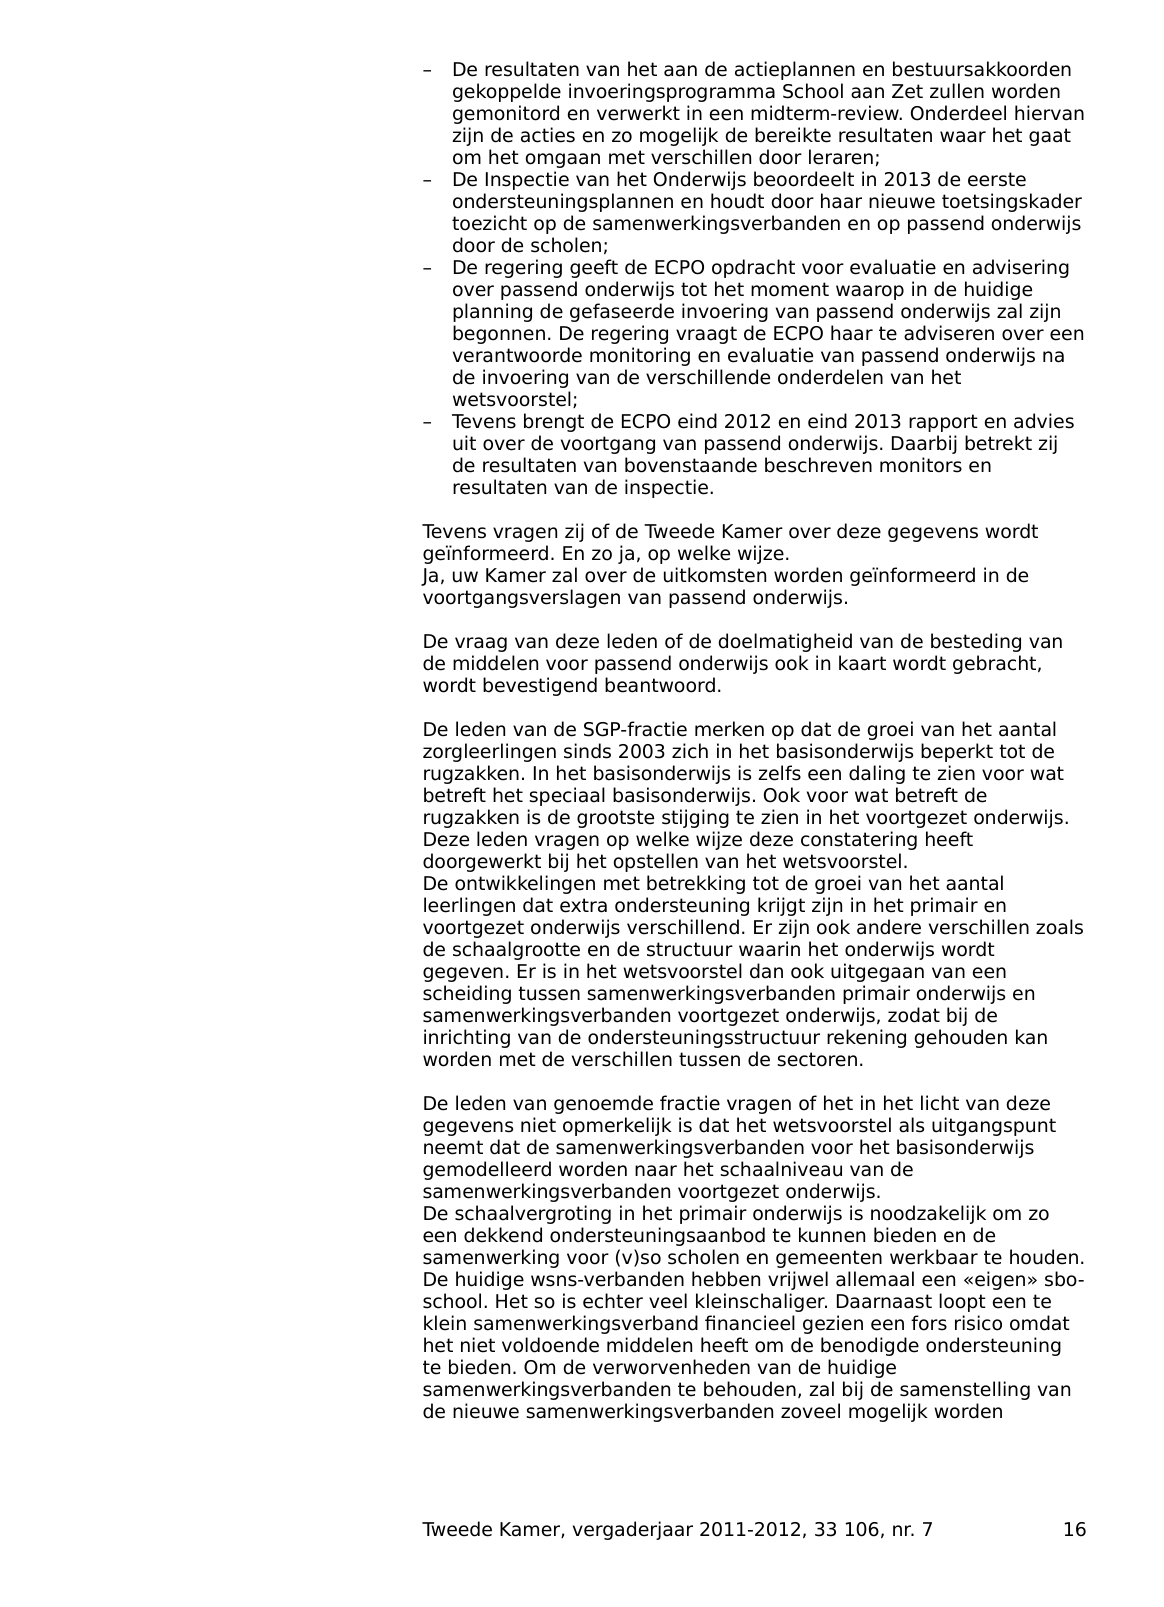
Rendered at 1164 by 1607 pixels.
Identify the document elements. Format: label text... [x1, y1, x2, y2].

text Ja, uw Kamer zal over de uitkomsten worden geïnformeerd in de voortgangsverslagen van passend onderwijs. [422, 565, 1087, 609]
text – De Inspectie van het Onderwijs beoordeelt in 2013 de eerste ondersteuningsplannen en houdt door haar nieuwe toetsingskader toezicht op de samenwerkingsverbanden en op passend onderwijs door de scholen; [422, 169, 1087, 257]
text Tevens vragen zij of de Tweede Kamer over deze gegevens wordt geïnformeerd. En zo ja, op welke wijze. [422, 521, 1087, 565]
text De schaalvergroting in het primair onderwijs is noodzakelijk om zo een dekkend ondersteuningsaanbod te kunnen bieden en de samenwerking voor (v)so scholen en gemeenten werkbaar te houden. De huidige wsns-verbanden hebben vrijwel allemaal een «eigen» sbo-school. Het so is echter veel kleinschaliger. Daarnaast loopt een te klein samenwerkingsverband financieel gezien een fors risico omdat het niet voldoende middelen heeft om de benodigde ondersteuning te bieden. Om de verworvenheden van de huidige samenwerkingsverbanden te behouden, zal bij de samenstelling van de nieuwe samenwerkingsverbanden zoveel mogelijk worden [422, 1203, 1087, 1423]
text De vraag van deze leden of de doelmatigheid van de besteding van de middelen voor passend onderwijs ook in kaart wordt gebracht, wordt bevestigend beantwoord. [422, 631, 1087, 697]
text De leden van de SGP-fractie merken op dat de groei van het aantal zorgleerlingen sinds 2003 zich in het basisonderwijs beperkt tot de rugzakken. In het basisonderwijs is zelfs een daling te zien voor wat betreft het speciaal basisonderwijs. Ook voor wat betreft de rugzakken is de grootste stijging te zien in het voortgezet onderwijs. Deze leden vragen op welke wijze deze constatering heeft doorgewerkt bij het opstellen van het wetsvoorstel. [422, 719, 1087, 873]
text – De regering geeft de ECPO opdracht voor evaluatie en advisering over passend onderwijs tot het moment waarop in de huidige planning de gefaseerde invoering van passend onderwijs zal zijn begonnen. De regering vraagt de ECPO haar te adviseren over een verantwoorde monitoring en evaluatie van passend onderwijs na de invoering van de verschillende onderdelen van het wetsvoorstel; [422, 257, 1087, 411]
text – De resultaten van het aan de actieplannen en bestuursakkoorden gekoppelde invoeringsprogramma School aan Zet zullen worden gemonitord en verwerkt in een midterm-review. Onderdeel hiervan zijn de acties en zo mogelijk de bereikte resultaten waar het gaat om het omgaan met verschillen door leraren; [422, 59, 1087, 169]
text De ontwikkelingen met betrekking tot de groei van het aantal leerlingen dat extra ondersteuning krijgt zijn in het primair en voortgezet onderwijs verschillend. Er zijn ook andere verschillen zoals de schaalgrootte en de structuur waarin het onderwijs wordt gegeven. Er is in het wetsvoorstel dan ook uitgegaan van een scheiding tussen samenwerkingsverbanden primair onderwijs en samenwerkingsverbanden voortgezet onderwijs, zodat bij de inrichting van de ondersteuningsstructuur rekening gehouden kan worden met de verschillen tussen de sectoren. [422, 873, 1087, 1071]
text – Tevens brengt de ECPO eind 2012 en eind 2013 rapport en advies uit over de voortgang van passend onderwijs. Daarbij betrekt zij de resultaten van bovenstaande beschreven monitors en resultaten van de inspectie. [422, 411, 1087, 499]
text De leden van genoemde fractie vragen of het in het licht van deze gegevens niet opmerkelijk is dat het wetsvoorstel als uitgangspunt neemt dat de samenwerkingsverbanden voor het basisonderwijs gemodelleerd worden naar het schaalniveau van de samenwerkingsverbanden voortgezet onderwijs. [422, 1093, 1087, 1203]
